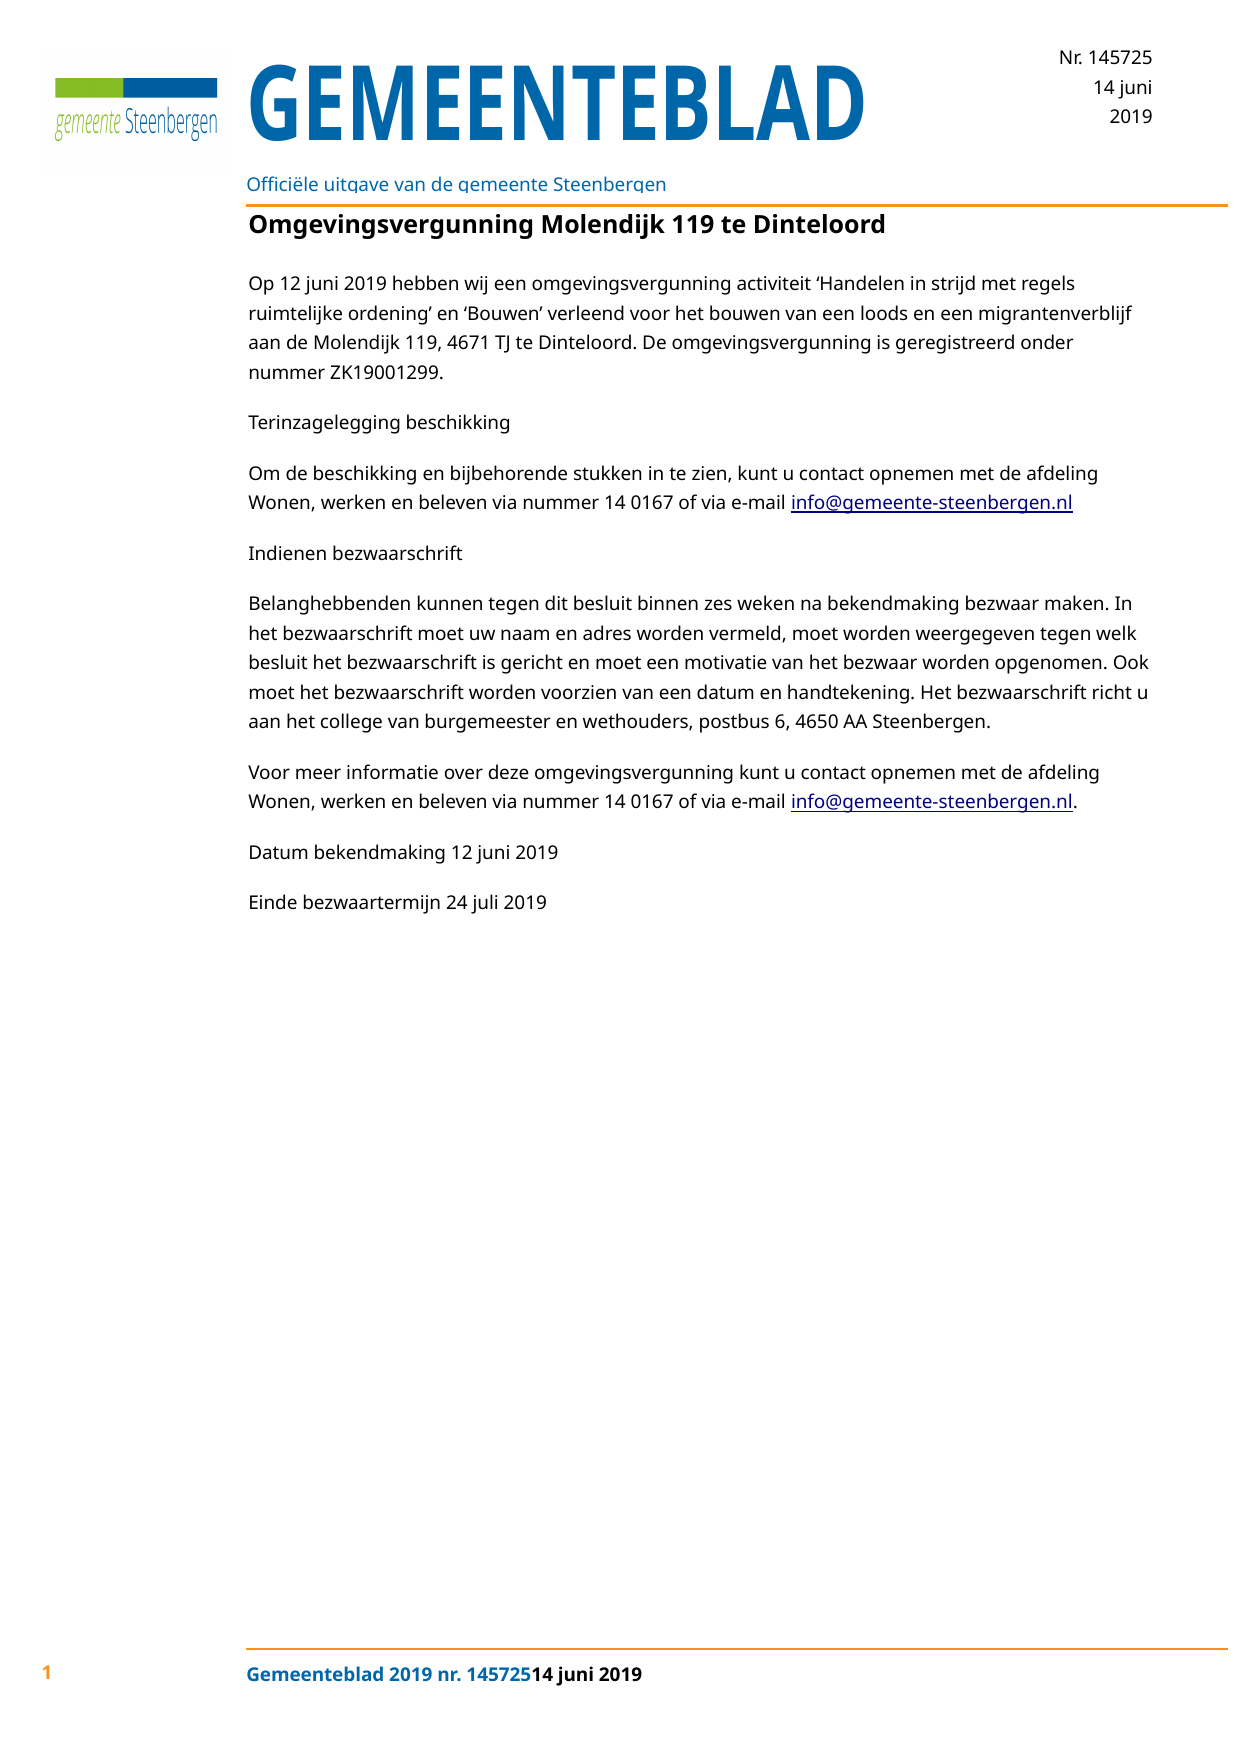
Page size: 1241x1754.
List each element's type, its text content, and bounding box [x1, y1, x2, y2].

text Op 12 juni 2019 hebben wij een omgevingsvergunning activiteit ‘Handelen in strijd met regels ruimtelijke ordening’ en ‘Bouwen’ verleend voor het bouwen van een loods en een migrantenverblijf aan de Molendijk 119, 4671 TJ te Dinteloord. De omgevingsvergunning is geregistreerd onder nummer ZK19001299. [248, 270, 1152, 385]
picture [41, 47, 231, 172]
text Om de beschikking en bijbehorende stukken in te zien, kunt u contact opnemen met de afdeling Wonen, werken en beleven via nummer 14 0167 of via e-mail info@gemeente-steenbergen.nl [248, 460, 1152, 515]
text Einde bezwaartermijn 24 juli 2019 [248, 889, 1152, 915]
text Indienen bezwaarschrift [248, 540, 1152, 566]
text Omgevingsvergunning Molendijk 119 te Dinteloord [248, 207, 1152, 241]
text Terinzagelegging beschikking [248, 409, 1152, 435]
text Voor meer informatie over deze omgevingsvergunning kunt u contact opnemen met de afdeling Wonen, werken en beleven via nummer 14 0167 of via e-mail info@gemeente-steenbergen.nl. [248, 759, 1152, 814]
text Belanghebbenden kunnen tegen dit besluit binnen zes weken na bekendmaking bezwaar maken. In het bezwaarschrift moet uw naam en adres worden vermeld, moet worden weergegeven tegen welk besluit het bezwaarschrift is gericht en moet een motivatie van het bezwaar worden opgenomen. Ook moet het bezwaarschrift worden voorzien van een datum en handtekening. Het bezwaarschrift richt u aan het college van burgemeester en wethouders, postbus 6, 4650 AA Steenbergen. [248, 590, 1152, 734]
text Datum bekendmaking 12 juni 2019 [248, 839, 1152, 865]
